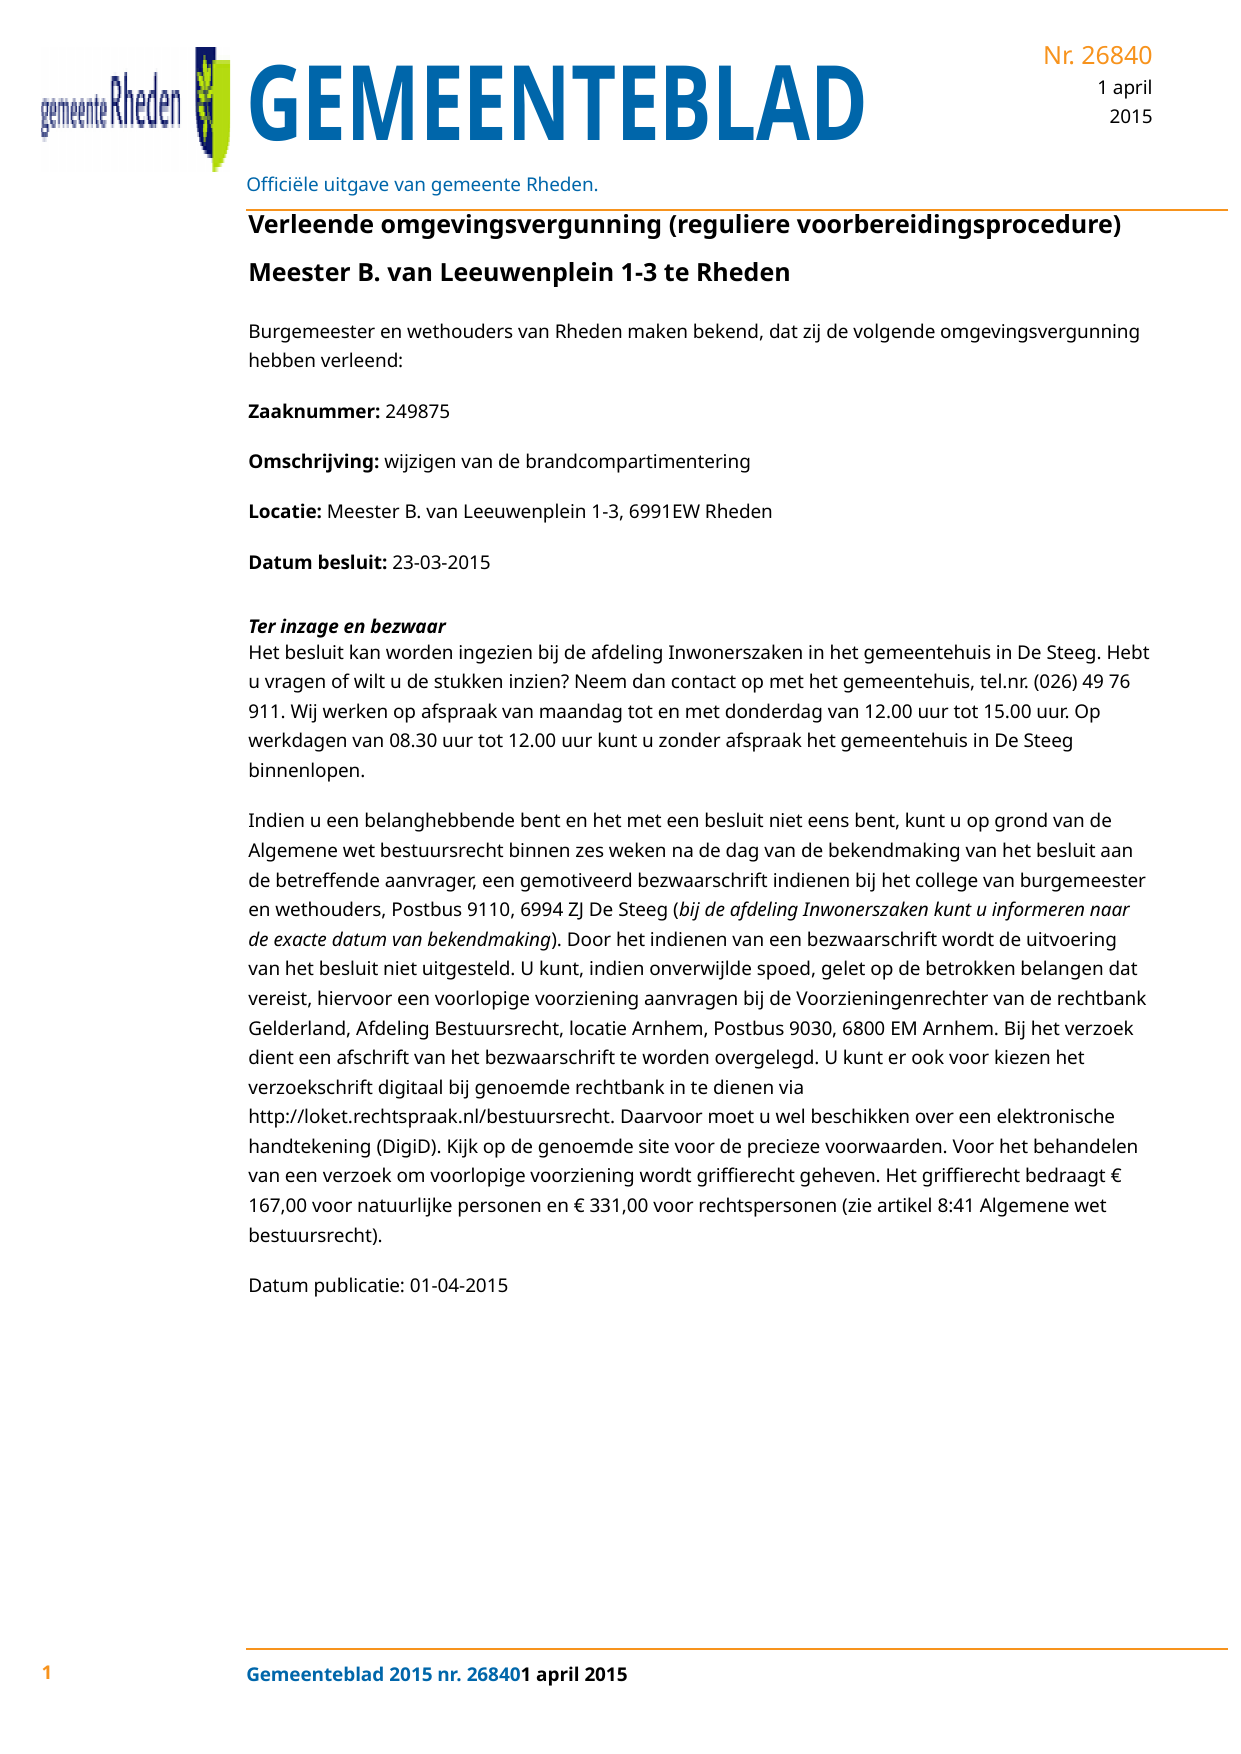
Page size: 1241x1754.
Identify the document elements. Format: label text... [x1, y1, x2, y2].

text Zaaknummer: 249875 [248, 398, 1152, 424]
text Datum besluit: 23-03-2015 [248, 549, 1152, 575]
text Omschrijving: wijzigen van de brandcompartimentering [248, 448, 1152, 474]
text Ter inzage en bezwaar [248, 613, 1152, 639]
text Locatie: Meester B. van Leeuwenplein 1-3, 6991EW Rheden [248, 499, 1152, 524]
text Verleende omgevingsvergunning (reguliere voorbereidingsprocedure) Meester B. van Leeuwenplein 1-3 te Rheden [248, 211, 1152, 288]
text Burgemeester en wethouders van Rheden maken bekend, dat zij de volgende omgevingsvergunning hebben verleend: [248, 318, 1152, 373]
picture [41, 47, 231, 172]
text Het besluit kan worden ingezien bij de afdeling Inwonerszaken in het gemeentehuis in De Steeg. Hebt u vragen of wilt u de stukken inzien? Neem dan contact op met het gemeentehuis, tel.nr. (026) 49 76 911. Wij werken op afspraak van maandag tot en met donderdag van 12.00 uur tot 15.00 uur. Op werkdagen van 08.30 uur tot 12.00 uur kunt u zonder afspraak het gemeentehuis in De Steeg binnenlopen. [248, 639, 1152, 783]
text Datum publicatie: 01-04-2015 [248, 1272, 1152, 1298]
text Indien u een belanghebbende bent en het met een besluit niet eens bent, kunt u op grond van de Algemene wet bestuursrecht binnen zes weken na de dag van de bekendmaking van het besluit aan de betreffende aanvrager, een gemotiveerd bezwaarschrift indienen bij het college van burgemeester en wethouders, Postbus 9110, 6994 ZJ De Steeg (bij de afdeling Inwonerszaken kunt u informeren naar de exacte datum van bekendmaking). Door het indienen van een bezwaarschrift wordt de uitvoering van het besluit niet uitgesteld. U kunt, indien onverwijlde spoed, gelet op de betrokken belangen dat vereist, hiervoor een voorlopige voorziening aanvragen bij de Voorzieningenrechter van de rechtbank Gelderland, Afdeling Bestuursrecht, locatie Arnhem, Postbus 9030, 6800 EM Arnhem. Bij het verzoek dient een afschrift van het bezwaarschrift te worden overgelegd. U kunt er ook voor kiezen het verzoekschrift digitaal bij genoemde rechtbank in te dienen via http://loket.rechtspraak.nl/bestuursrecht. Daarvoor moet u wel beschikken over een elektronische handtekening (DigiD). Kijk op de genoemde site voor de precieze voorwaarden. Voor het behandelen van een verzoek om voorlopige voorziening wordt griffierecht geheven. Het griffierecht bedraagt € 167,00 voor natuurlijke personen en € 331,00 voor rechtspersonen (zie artikel 8:41 Algemene wet bestuursrecht). [248, 808, 1152, 1247]
